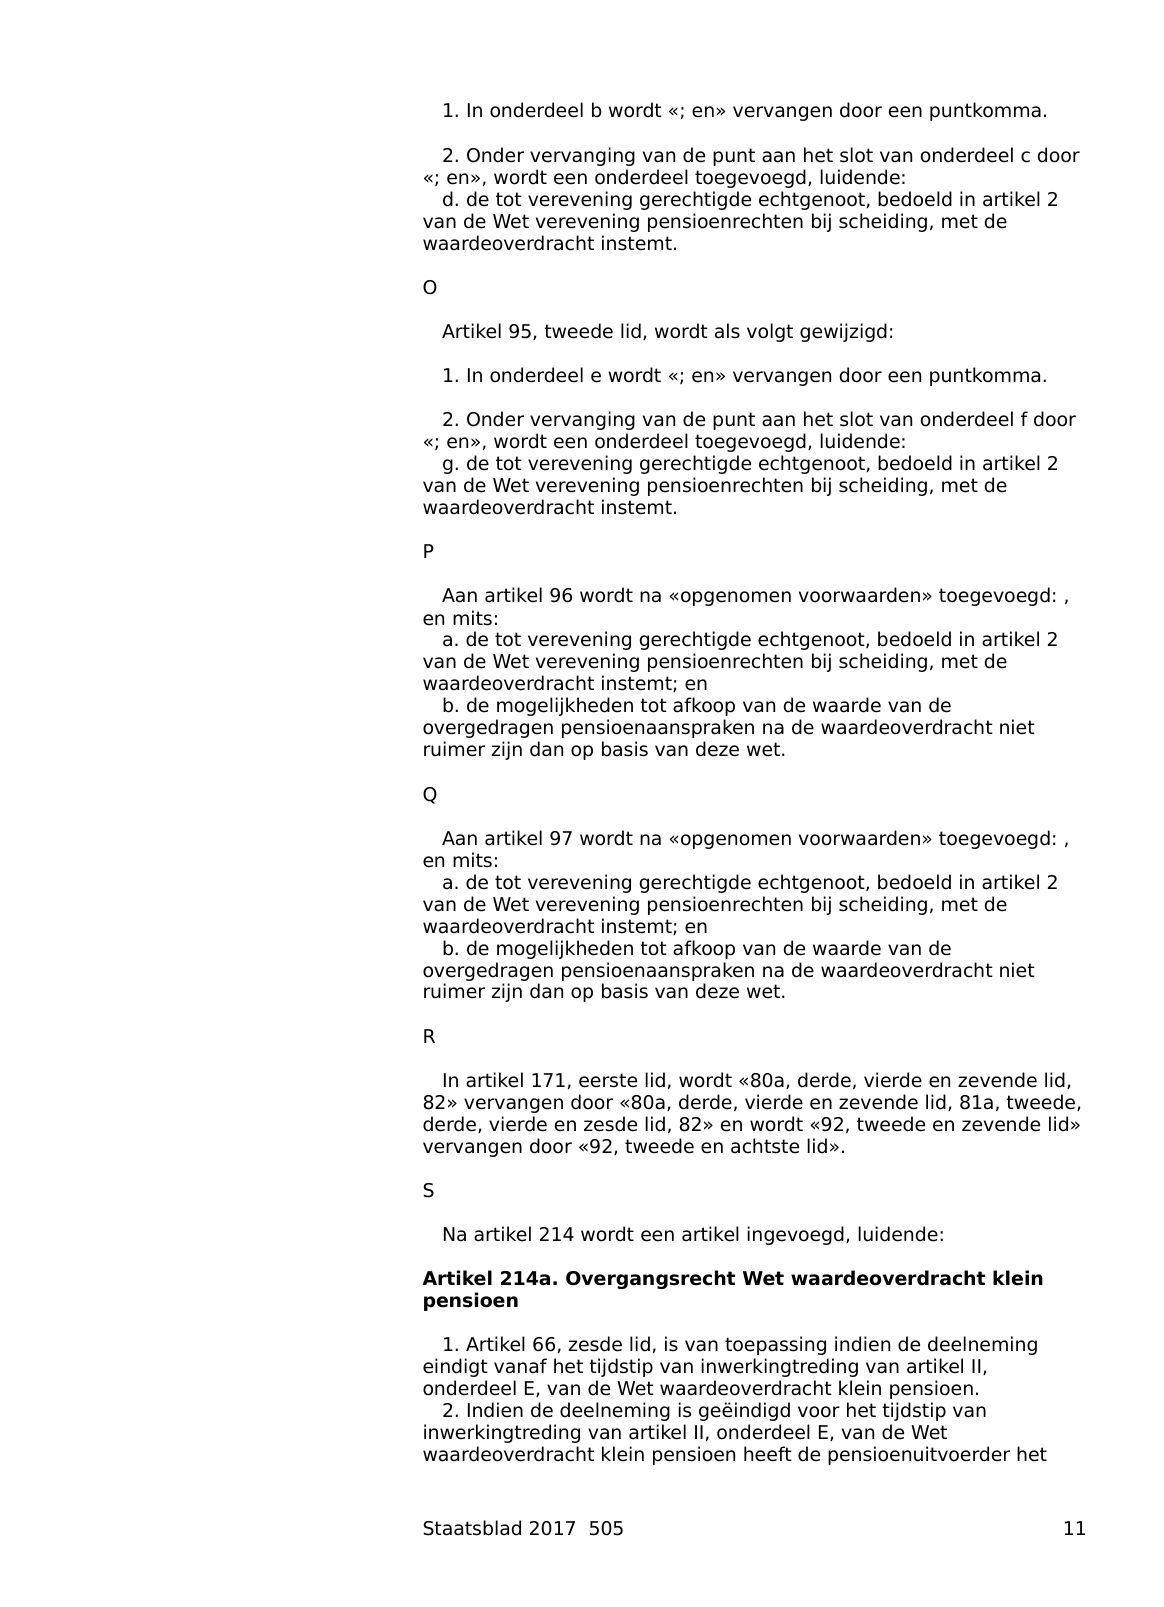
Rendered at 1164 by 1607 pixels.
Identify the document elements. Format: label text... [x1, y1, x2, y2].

text Artikel 95, tweede lid, wordt als volgt gewijzigd: [422, 321, 1087, 343]
text Q [422, 783, 1087, 805]
subtitle Artikel 214a. Overgangsrecht Wet waardeoverdracht klein pensioen [422, 1268, 1087, 1312]
text 2. Onder vervanging van de punt aan het slot van onderdeel f door «; en», wordt een onderdeel toegevoegd, luidende: [422, 409, 1087, 453]
text Na artikel 214 wordt een artikel ingevoegd, luidende: [422, 1224, 1087, 1246]
text b. de mogelijkheden tot afkoop van de waarde van de overgedragen pensioenaanspraken na de waardeoverdracht niet ruimer zijn dan op basis van deze wet. [422, 695, 1087, 761]
text 1. In onderdeel e wordt «; en» vervangen door een puntkomma. [422, 365, 1087, 387]
text g. de tot verevening gerechtigde echtgenoot, bedoeld in artikel 2 van de Wet verevening pensioenrechten bij scheiding, met de waardeoverdracht instemt. [422, 453, 1087, 519]
text 2. Onder vervanging van de punt aan het slot van onderdeel c door «; en», wordt een onderdeel toegevoegd, luidende: [422, 144, 1087, 188]
text O [422, 277, 1087, 299]
text 1. In onderdeel b wordt «; en» vervangen door een puntkomma. [422, 100, 1087, 122]
text 1. Artikel 66, zesde lid, is van toepassing indien de deelneming eindigt vanaf het tijdstip van inwerkingtreding van artikel II, onderdeel E, van de Wet waardeoverdracht klein pensioen. [422, 1334, 1087, 1400]
text P [422, 541, 1087, 563]
text S [422, 1180, 1087, 1202]
text 2. Indien de deelneming is geëindigd voor het tijdstip van inwerkingtreding van artikel II, onderdeel E, van de Wet waardeoverdracht klein pensioen heeft de pensioenuitvoerder het [422, 1400, 1087, 1466]
text a. de tot verevening gerechtigde echtgenoot, bedoeld in artikel 2 van de Wet verevening pensioenrechten bij scheiding, met de waardeoverdracht instemt; en [422, 872, 1087, 937]
text Aan artikel 97 wordt na «opgenomen voorwaarden» toegevoegd: , en mits: [422, 828, 1087, 872]
text Aan artikel 96 wordt na «opgenomen voorwaarden» toegevoegd: , en mits: [422, 585, 1087, 629]
text a. de tot verevening gerechtigde echtgenoot, bedoeld in artikel 2 van de Wet verevening pensioenrechten bij scheiding, met de waardeoverdracht instemt; en [422, 629, 1087, 695]
text R [422, 1026, 1087, 1048]
text d. de tot verevening gerechtigde echtgenoot, bedoeld in artikel 2 van de Wet verevening pensioenrechten bij scheiding, met de waardeoverdracht instemt. [422, 188, 1087, 254]
text In artikel 171, eerste lid, wordt «80a, derde, vierde en zevende lid, 82» vervangen door «80a, derde, vierde en zevende lid, 81a, tweede, derde, vierde en zesde lid, 82» en wordt «92, tweede en zevende lid» vervangen door «92, tweede en achtste lid». [422, 1070, 1087, 1158]
text b. de mogelijkheden tot afkoop van de waarde van de overgedragen pensioenaanspraken na de waardeoverdracht niet ruimer zijn dan op basis van deze wet. [422, 937, 1087, 1003]
